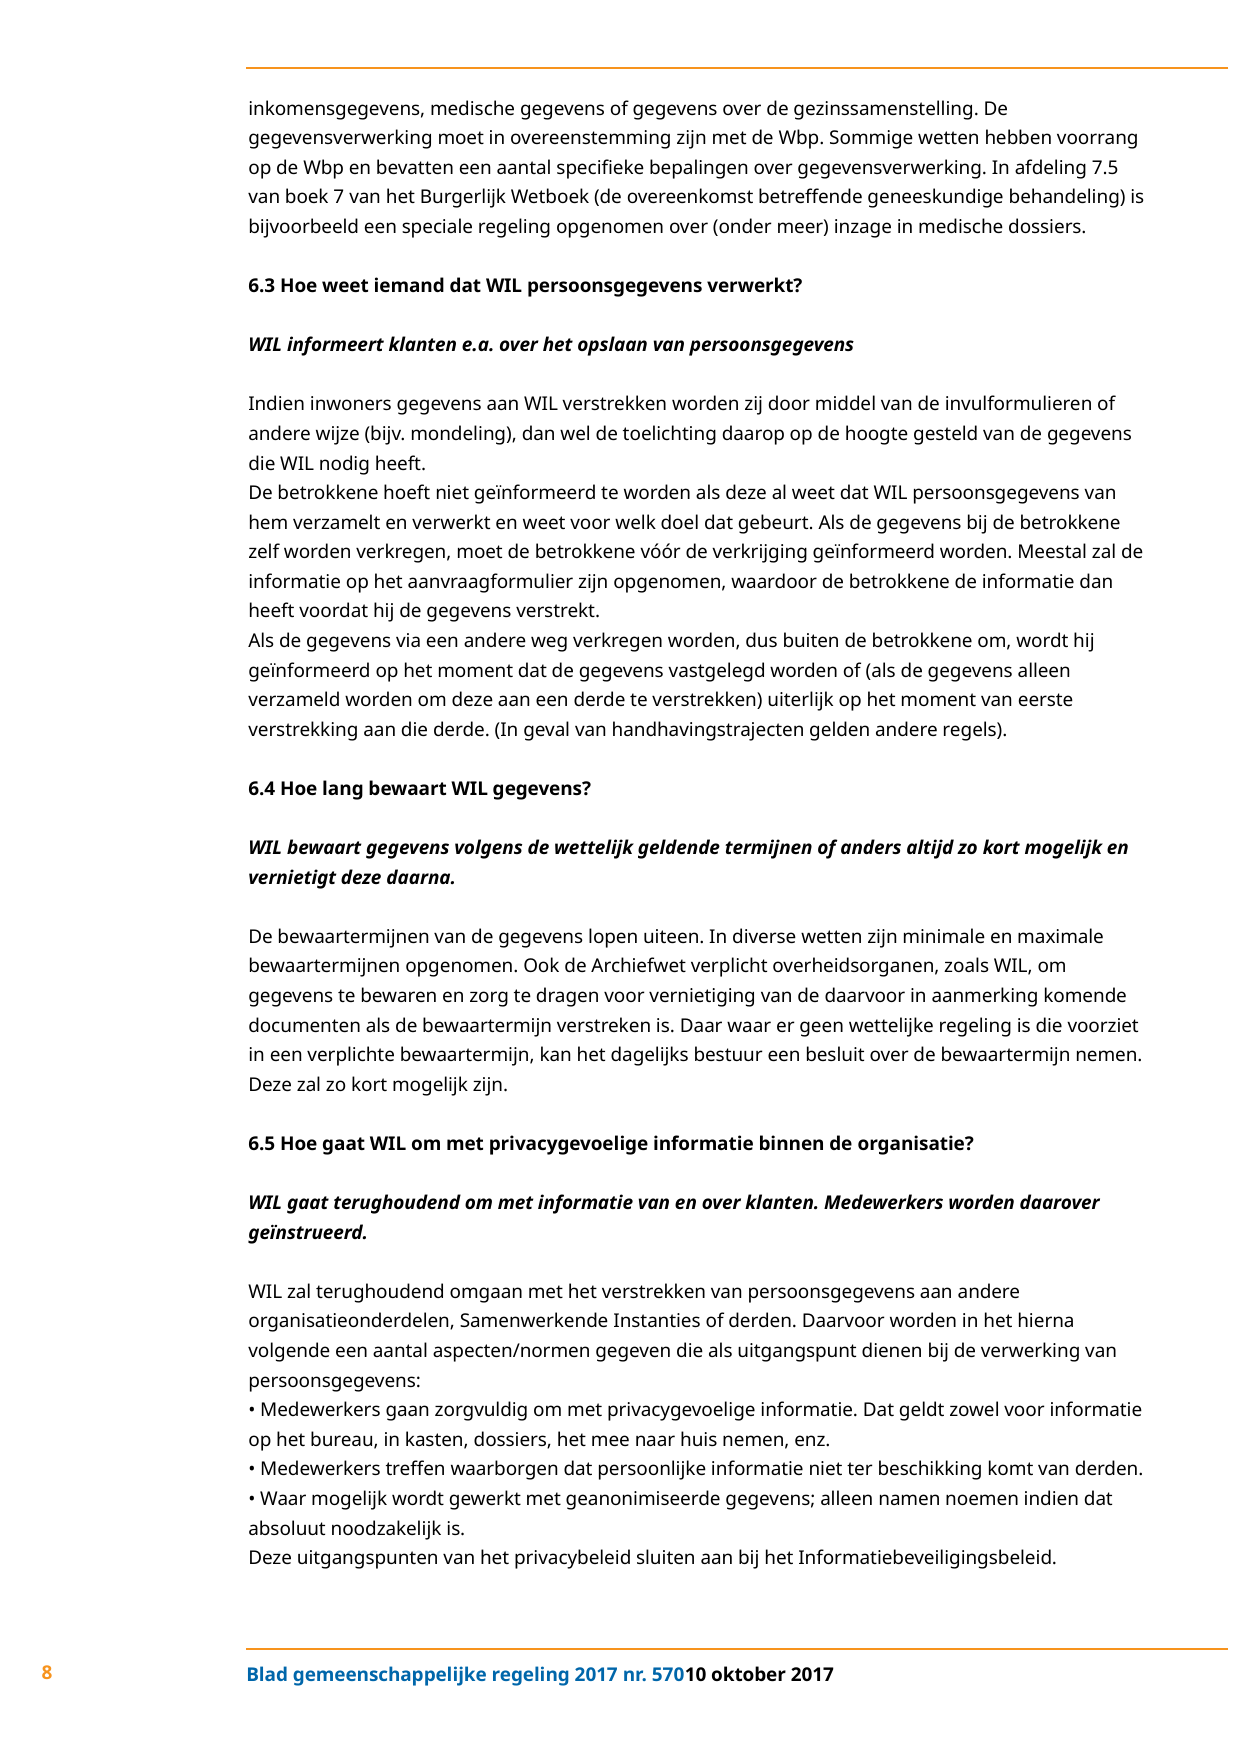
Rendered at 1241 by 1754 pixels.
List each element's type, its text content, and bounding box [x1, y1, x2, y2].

text • Waar mogelijk wordt gewerkt met geanonimiseerde gegevens; alleen namen noemen indien dat absoluut noodzakelijk is. [248, 1485, 1152, 1541]
text • Medewerkers treffen waarborgen dat persoonlijke informatie niet ter beschikking komt van derden. [248, 1456, 1152, 1481]
text Deze uitgangspunten van het privacybeleid sluiten aan bij het Informatiebeveiligingsbeleid. [248, 1544, 1152, 1570]
text 6.4 Hoe lang bewaart WIL gegevens? [248, 775, 1152, 801]
text De betrokkene hoeft niet geïnformeerd te worden als deze al weet dat WIL persoonsgegevens van hem verzamelt en verwerkt en weet voor welk doel dat gebeurt. Als de gegevens bij de betrokkene zelf worden verkregen, moet de betrokkene vóór de verkrijging geïnformeerd worden. Meestal zal de informatie op het aanvraagformulier zijn opgenomen, waardoor de betrokkene de informatie dan heeft voordat hij de gegevens verstrekt. [248, 479, 1152, 623]
text WIL gaat terughoudend om met informatie van en over klanten. Medewerkers worden daarover geïnstrueerd. [248, 1189, 1152, 1245]
text • Medewerkers gaan zorgvuldig om met privacygevoelige informatie. Dat geldt zowel voor informatie op het bureau, in kasten, dossiers, het mee naar huis nemen, enz. [248, 1396, 1152, 1452]
text inkomensgegevens, medische gegevens of gegevens over de gezinssamenstelling. De gegevensverwerking moet in overeenstemming zijn met de Wbp. Sommige wetten hebben voorrang op de Wbp en bevatten een aantal specifieke bepalingen over gegevensverwerking. In afdeling 7.5 van boek 7 van het Burgerlijk Wetboek (de overeenkomst betreffende geneeskundige behandeling) is bijvoorbeeld een speciale regeling opgenomen over (onder meer) inzage in medische dossiers. [248, 95, 1152, 239]
text 6.3 Hoe weet iemand dat WIL persoonsgegevens verwerkt? [248, 272, 1152, 298]
text WIL zal terughoudend omgaan met het verstrekken van persoonsgegevens aan andere organisatieonderdelen, Samenwerkende Instanties of derden. Daarvoor worden in het hierna volgende een aantal aspecten/normen gegeven die als uitgangspunt dienen bij de verwerking van persoonsgegevens: [248, 1278, 1152, 1393]
text Indien inwoners gegevens aan WIL verstrekken worden zij door middel van de invulformulieren of andere wijze (bijv. mondeling), dan wel de toelichting daarop op de hoogte gesteld van de gegevens die WIL nodig heeft. [248, 391, 1152, 476]
text WIL bewaart gegevens volgens de wettelijk geldende termijnen of anders altijd zo kort mogelijk en vernietigt deze daarna. [248, 834, 1152, 890]
text De bewaartermijnen van de gegevens lopen uiteen. In diverse wetten zijn minimale en maximale bewaartermijnen opgenomen. Ook de Archiefwet verplicht overheidsorganen, zoals WIL, om gegevens te bewaren en zorg te dragen voor vernietiging van de daarvoor in aanmerking komende documenten als de bewaartermijn verstreken is. Daar waar er geen wettelijke regeling is die voorziet in een verplichte bewaartermijn, kan het dagelijks bestuur een besluit over de bewaartermijn nemen. Deze zal zo kort mogelijk zijn. [248, 923, 1152, 1097]
picture [41, 47, 231, 172]
text 6.5 Hoe gaat WIL om met privacygevoelige informatie binnen de organisatie? [248, 1130, 1152, 1156]
text WIL informeert klanten e.a. over het opslaan van persoonsgegevens [248, 331, 1152, 357]
text Als de gegevens via een andere weg verkregen worden, dus buiten de betrokkene om, wordt hij geïnformeerd op het moment dat de gegevens vastgelegd worden of (als de gegevens alleen verzameld worden om deze aan een derde te verstrekken) uiterlijk op het moment van eerste verstrekking aan die derde. (In geval van handhavingstrajecten gelden andere regels). [248, 627, 1152, 742]
